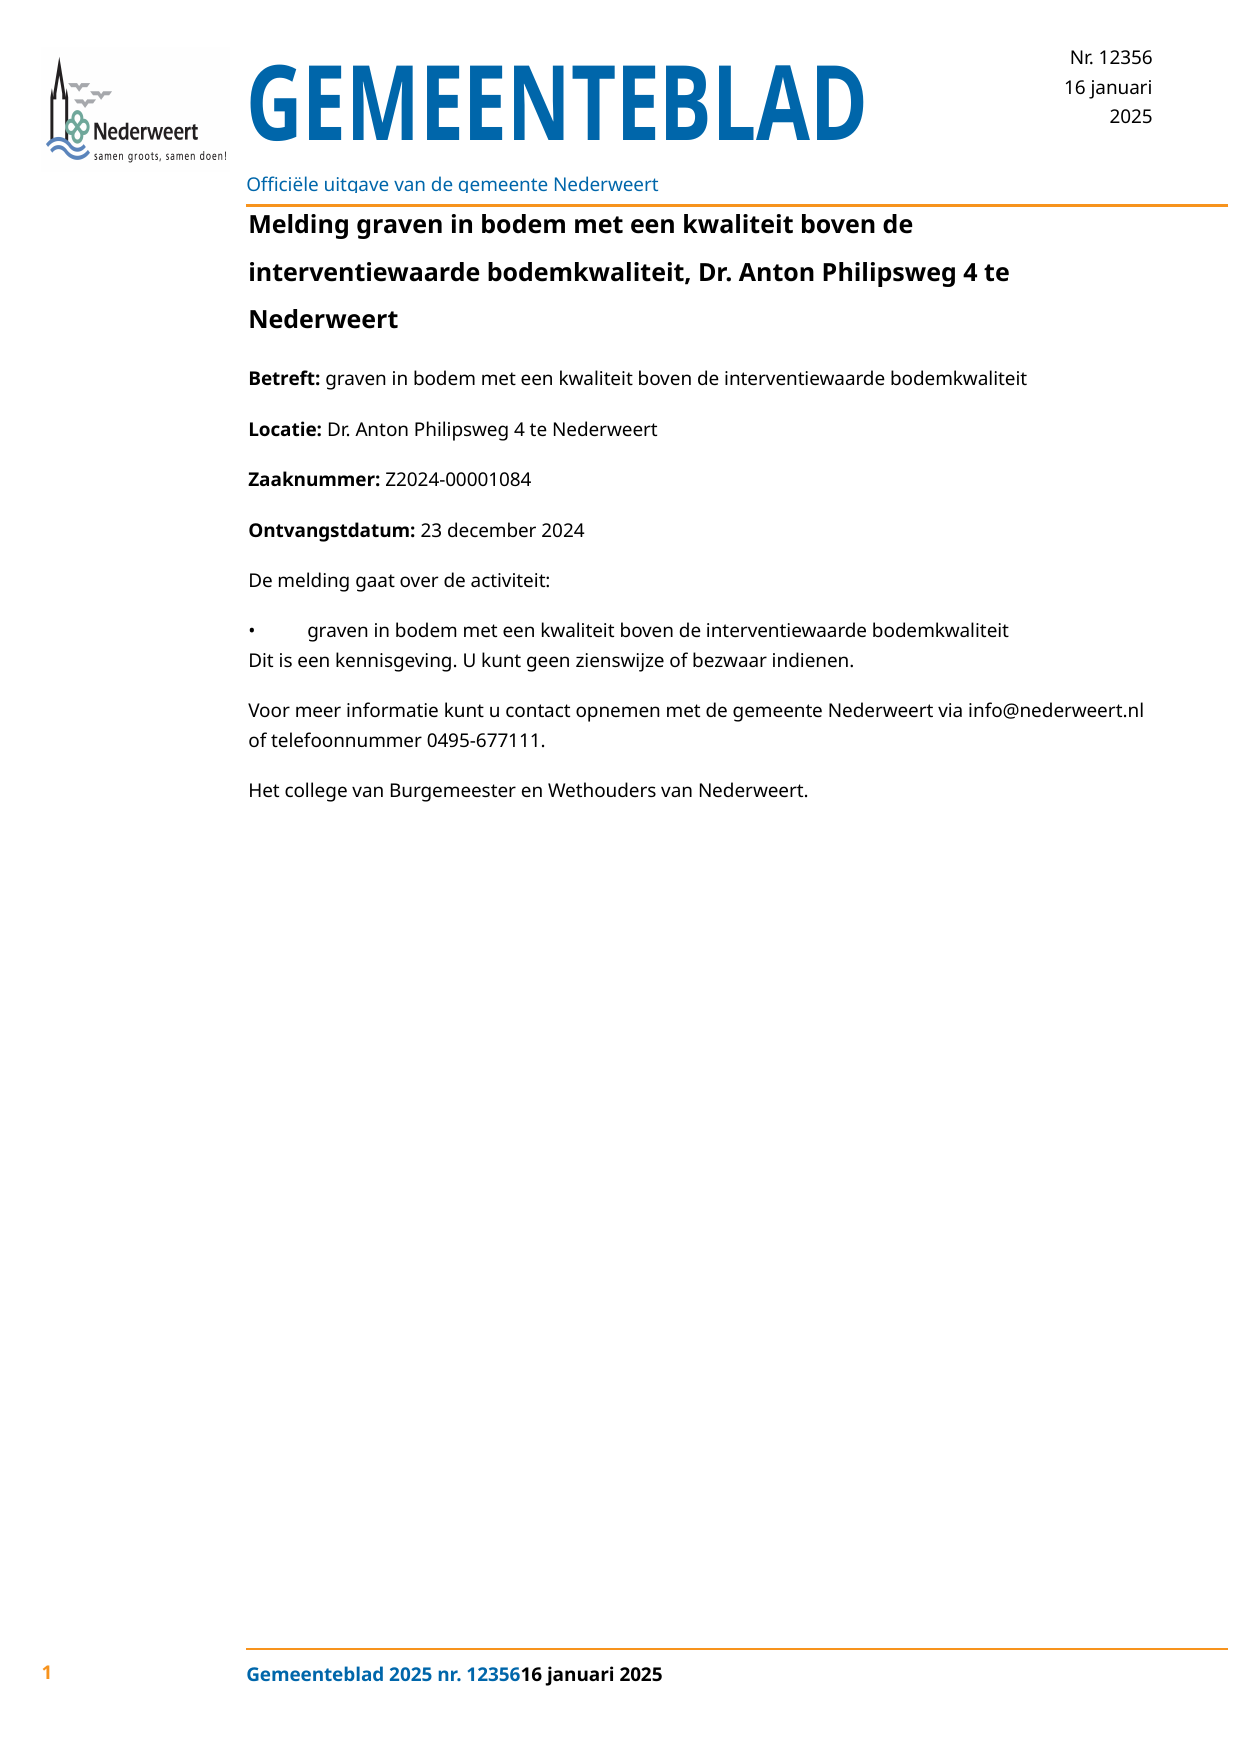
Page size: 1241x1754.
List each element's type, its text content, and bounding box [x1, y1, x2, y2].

text Betreft: graven in bodem met een kwaliteit boven de interventiewaarde bodemkwaliteit [248, 366, 1152, 391]
text De melding gaat over de activiteit: [248, 567, 1152, 593]
text Voor meer informatie kunt u contact opnemen met de gemeente Nederweert via info@nederweert.nl of telefoonnummer 0495-677111. [248, 698, 1152, 753]
list graven in bodem met een kwaliteit boven de interventiewaarde bodemkwaliteit [248, 618, 1152, 643]
text Ontvangstdatum: 23 december 2024 [248, 517, 1152, 542]
text Locatie: Dr. Anton Philipsweg 4 te Nederweert [248, 416, 1152, 442]
picture [41, 47, 231, 172]
text Zaaknummer: Z2024-00001084 [248, 466, 1152, 492]
text Melding graven in bodem met een kwaliteit boven de interventiewaarde bodemkwaliteit, Dr. Anton Philipsweg 4 te Nederweert [248, 207, 1152, 336]
text Het college van Burgemeester en Wethouders van Nederweert. [248, 778, 1152, 803]
text Dit is een kennisgeving. U kunt geen zienswijze of bezwaar indienen. [248, 647, 1152, 673]
